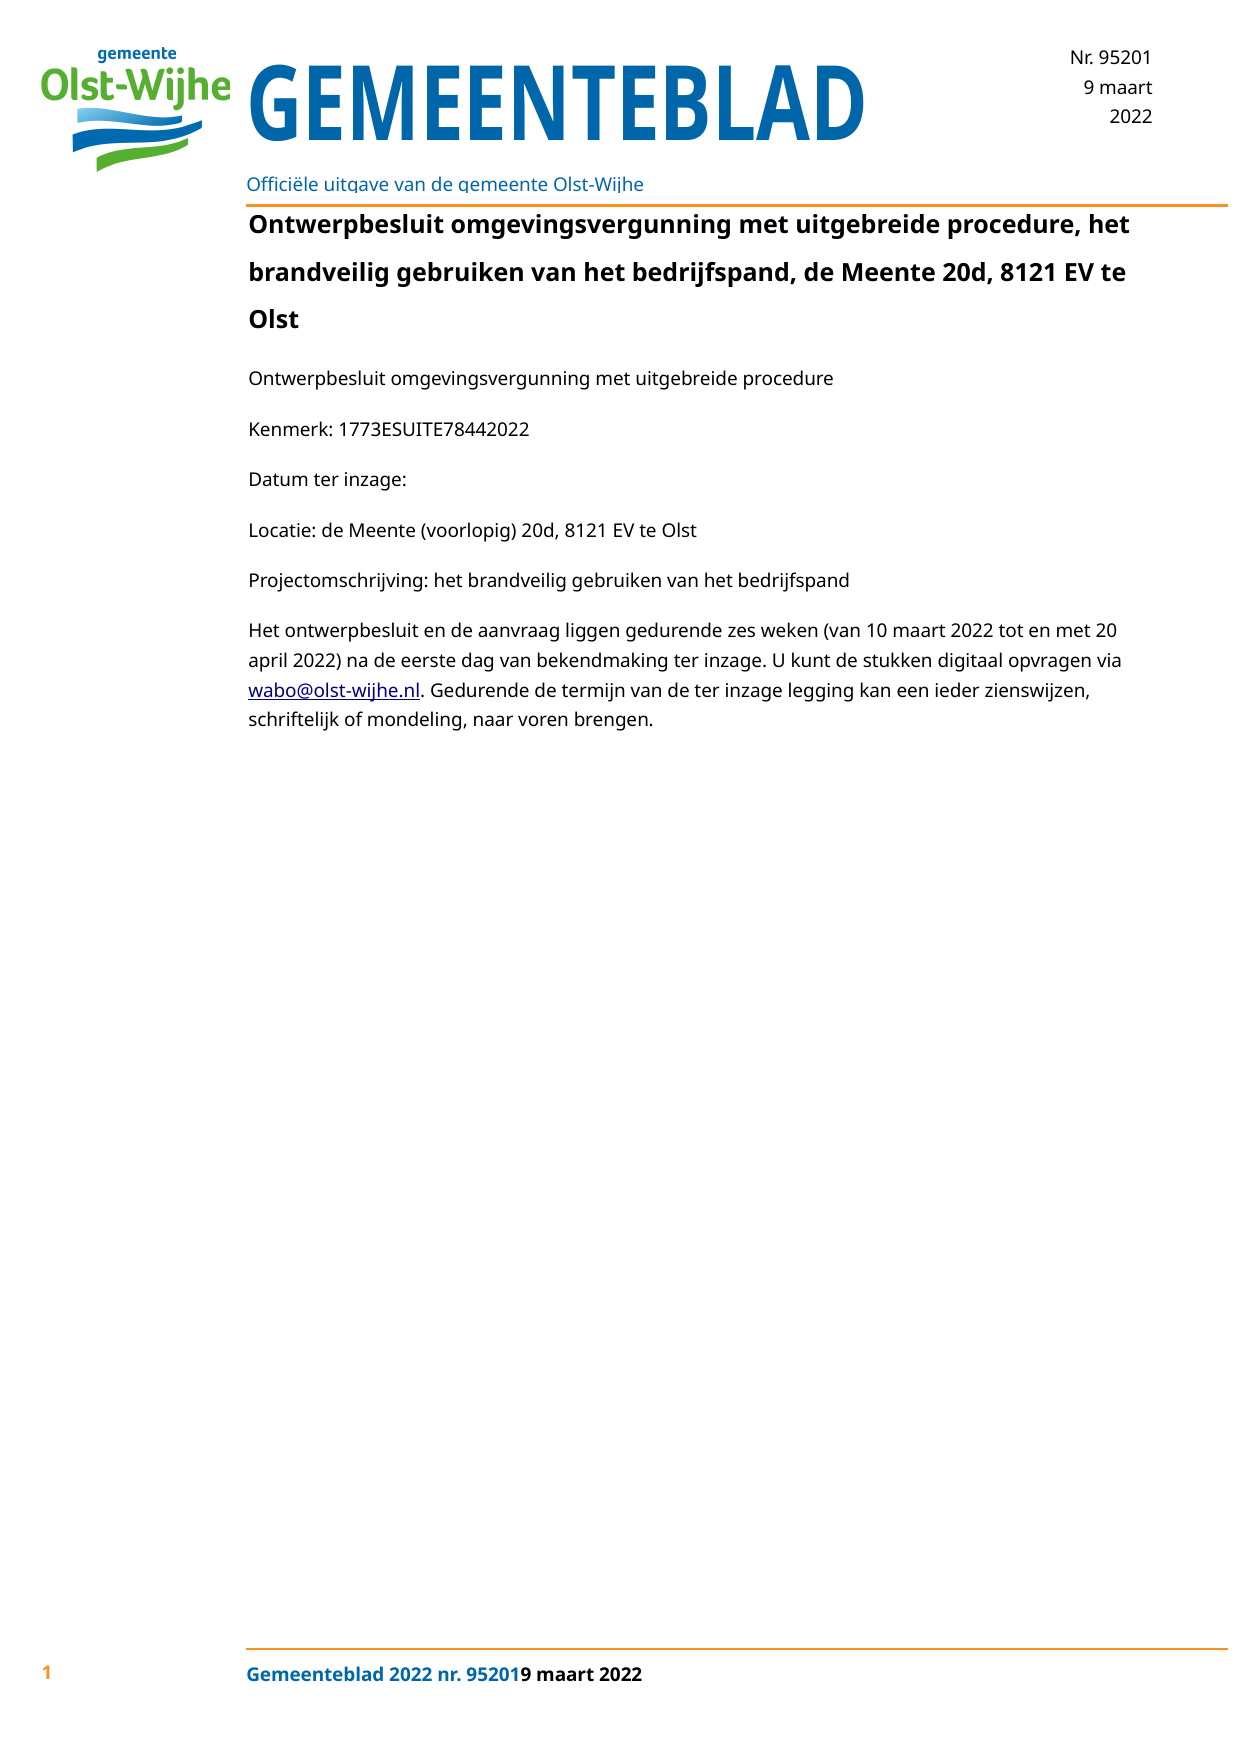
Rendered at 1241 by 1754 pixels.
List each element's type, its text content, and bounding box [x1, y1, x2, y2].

text Datum ter inzage: [248, 466, 1152, 492]
text Locatie: de Meente (voorlopig) 20d, 8121 EV te Olst [248, 517, 1152, 542]
text Het ontwerpbesluit en de aanvraag liggen gedurende zes weken (van 10 maart 2022 tot en met 20 april 2022) na de eerste dag van bekendmaking ter inzage. U kunt de stukken digitaal opvragen via wabo@olst-wijhe.nl. Gedurende de termijn van de ter inzage legging kan een ieder zienswijzen, schriftelijk of mondeling, naar voren brengen. [248, 618, 1152, 732]
text Kenmerk: 1773ESUITE78442022 [248, 416, 1152, 442]
text Ontwerpbesluit omgevingsvergunning met uitgebreide procedure [248, 366, 1152, 391]
text Ontwerpbesluit omgevingsvergunning met uitgebreide procedure, het brandveilig gebruiken van het bedrijfspand, de Meente 20d, 8121 EV te Olst [248, 207, 1152, 336]
picture [41, 47, 231, 172]
text Projectomschrijving: het brandveilig gebruiken van het bedrijfspand [248, 567, 1152, 593]
